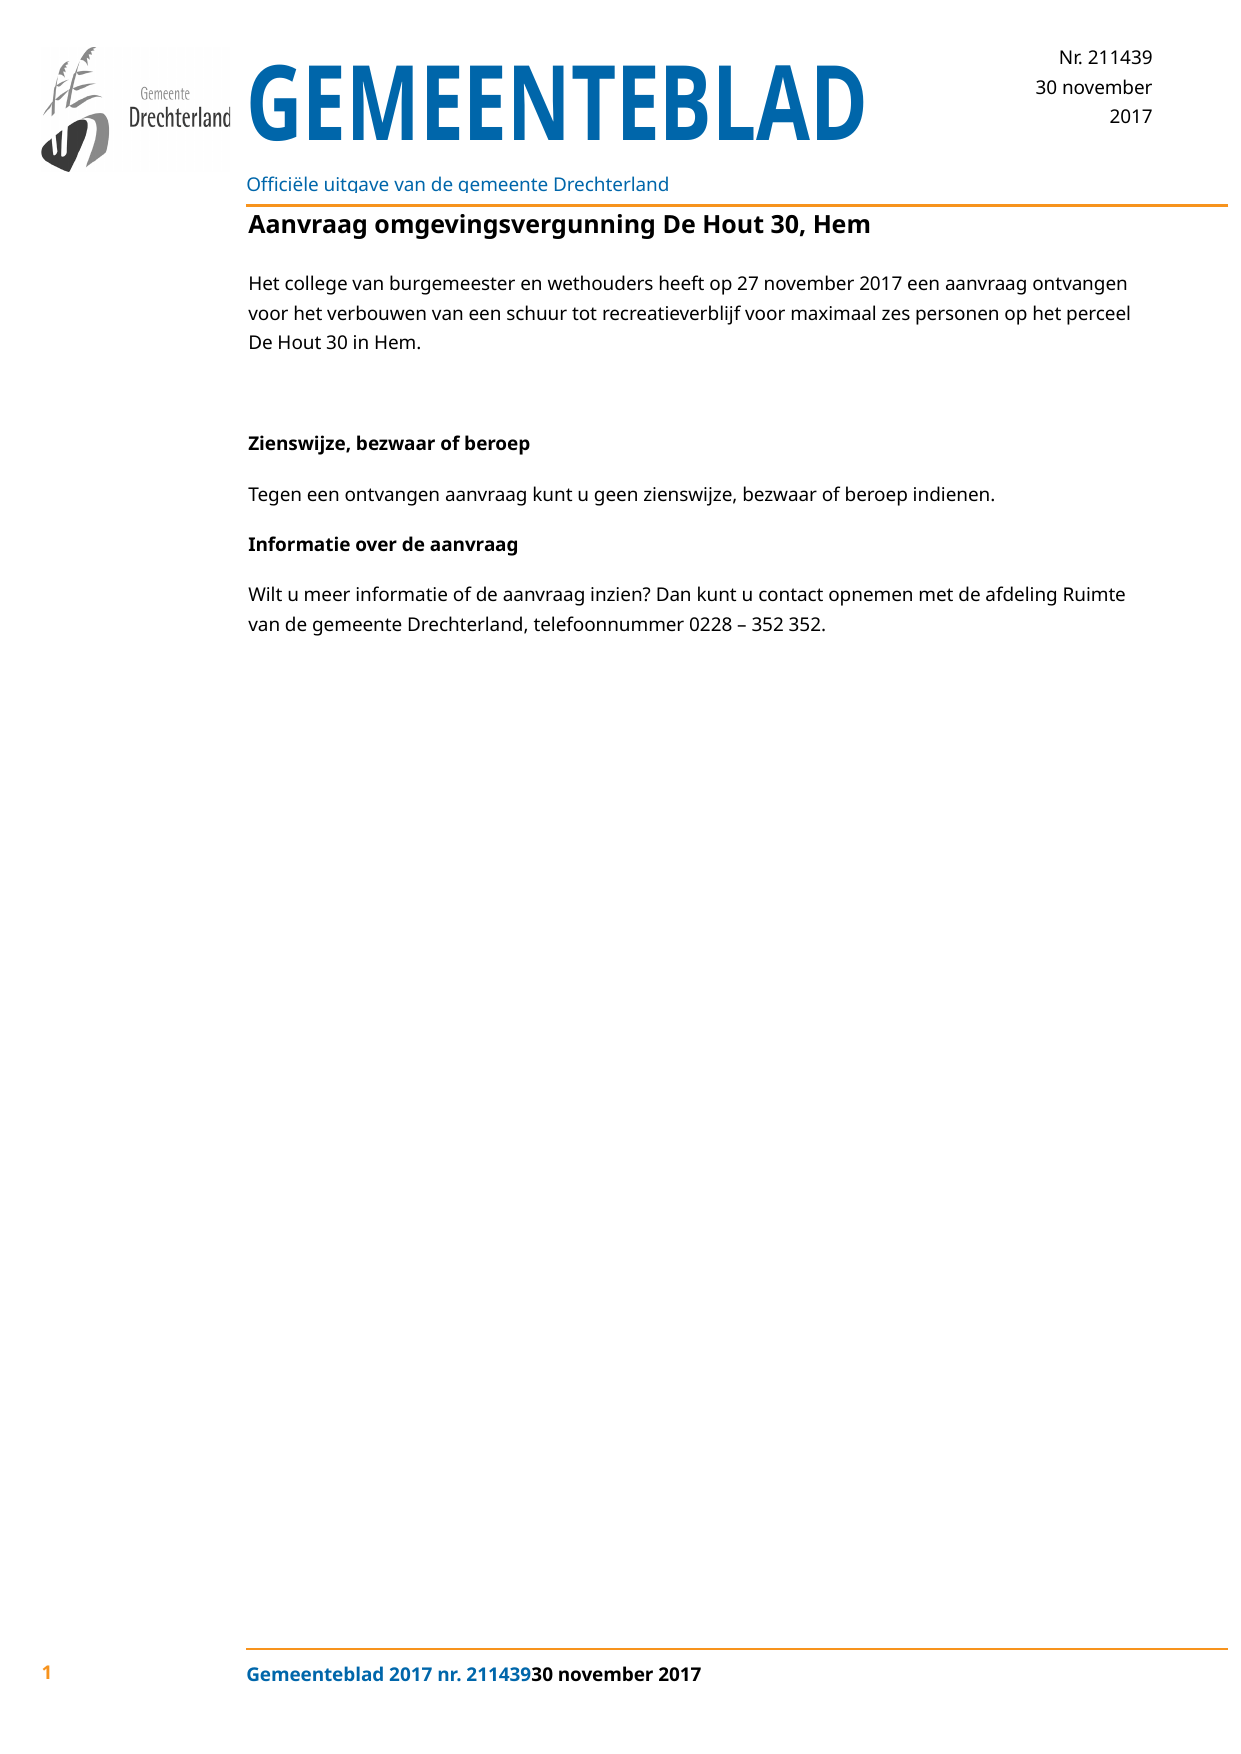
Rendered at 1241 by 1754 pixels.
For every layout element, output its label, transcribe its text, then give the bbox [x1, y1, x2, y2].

text Informatie over de aanvraag [248, 531, 1152, 557]
picture [41, 47, 231, 172]
text Het college van burgemeester en wethouders heeft op 27 november 2017 een aanvraag ontvangen voor het verbouwen van een schuur tot recreatieverblijf voor maximaal zes personen op het perceel De Hout 30 in Hem. [248, 270, 1152, 355]
text Tegen een ontvangen aanvraag kunt u geen zienswijze, bezwaar of beroep indienen. [248, 481, 1152, 506]
text Wilt u meer informatie of de aanvraag inzien? Dan kunt u contact opnemen met de afdeling Ruimte van de gemeente Drechterland, telefoonnummer 0228 – 352 352. [248, 582, 1152, 637]
text Zienswijze, bezwaar of beroep [248, 430, 1152, 456]
text Aanvraag omgevingsvergunning De Hout 30, Hem [248, 207, 1152, 241]
